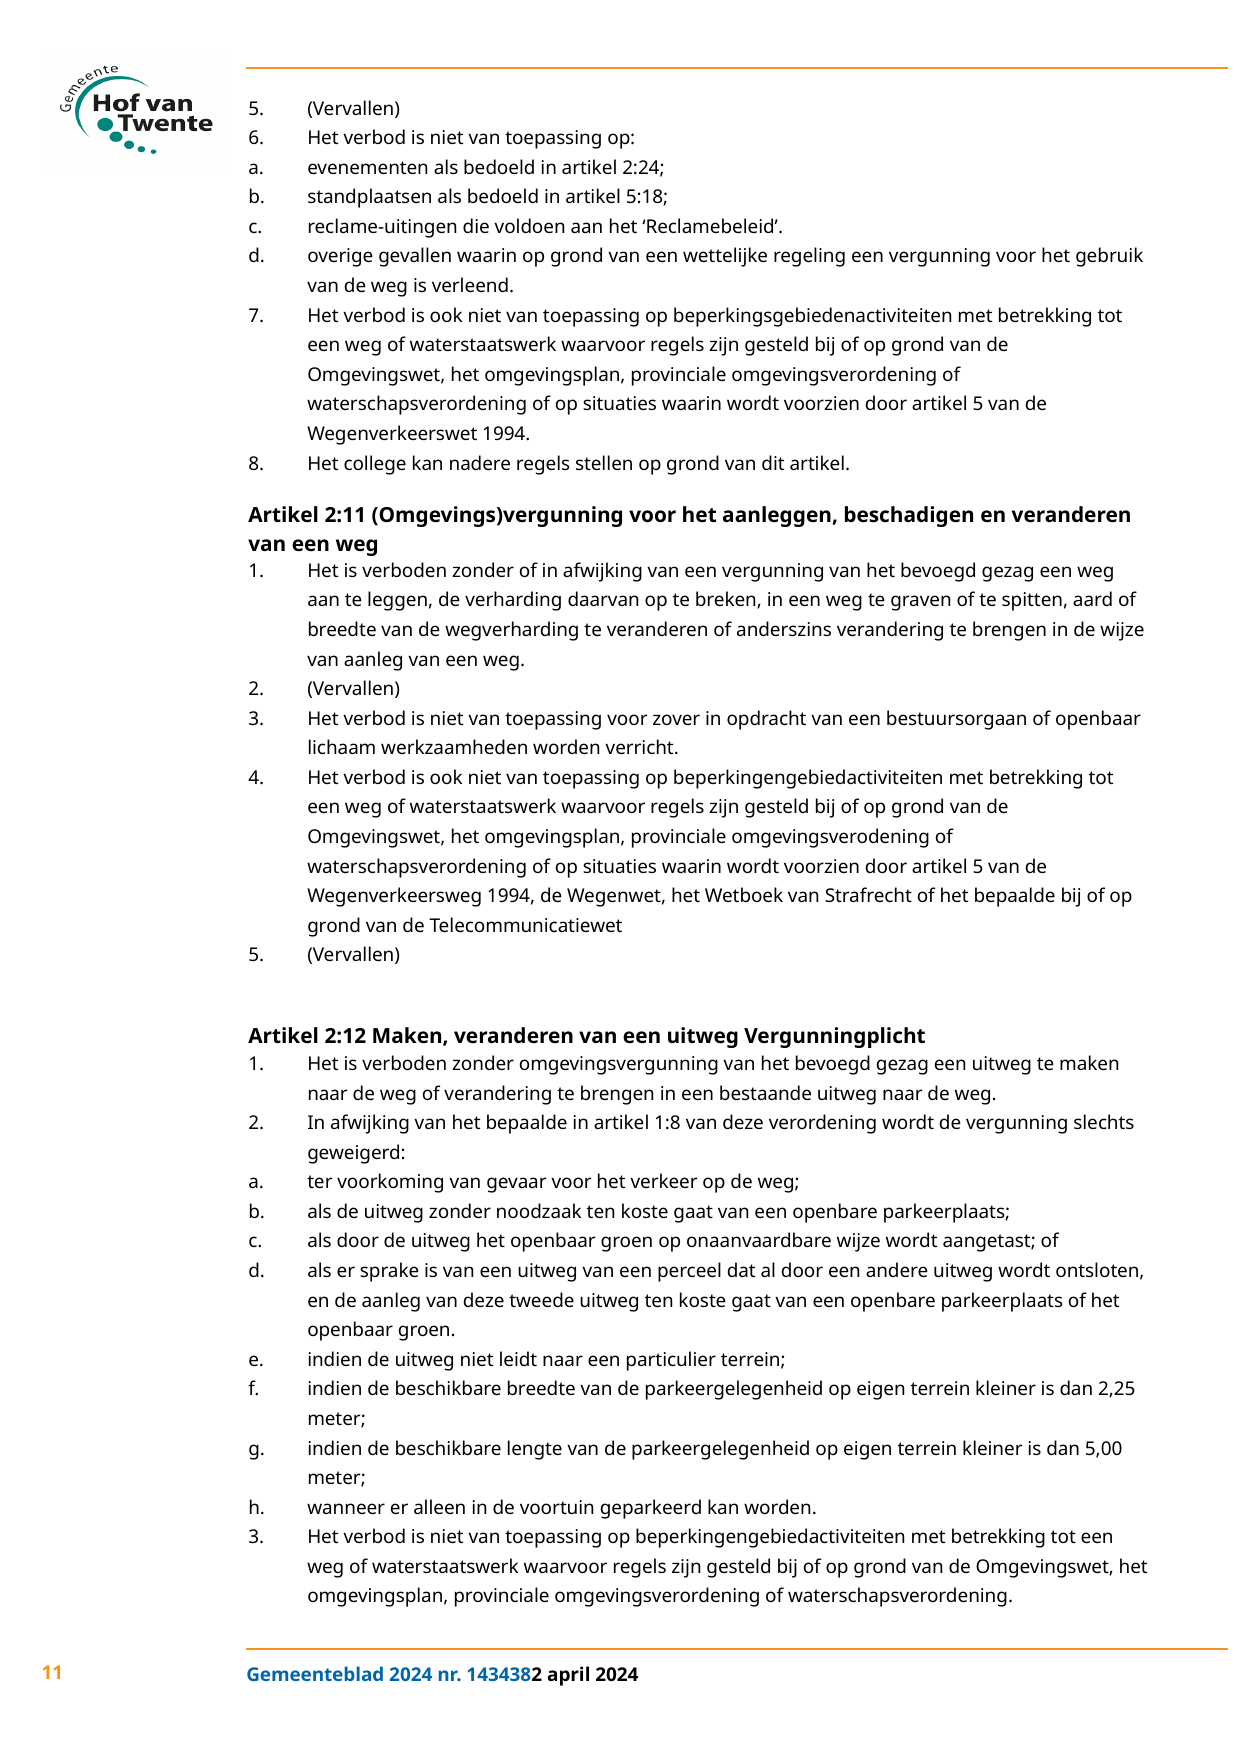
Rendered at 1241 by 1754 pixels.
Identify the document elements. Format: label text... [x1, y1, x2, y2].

list (Vervallen) [248, 942, 1152, 967]
list indien de beschikbare breedte van de parkeergelegenheid op eigen terrein kleiner is dan 2,25 meter; [248, 1376, 1152, 1431]
list ter voorkoming van gevaar voor het verkeer op de weg; [248, 1168, 1152, 1194]
list als door de uitweg het openbaar groen op onaanvaardbare wijze wordt aangetast; of [248, 1228, 1152, 1253]
list (Vervallen) [248, 675, 1152, 701]
list Het verbod is niet van toepassing op beperkingengebiedactiviteiten met betrekking tot een weg of waterstaatswerk waarvoor regels zijn gesteld bij of op grond van de Omgevingswet, het omgevingsplan, provinciale omgevingsverordening of waterschapsverordening. [248, 1523, 1152, 1608]
list Het verbod is ook niet van toepassing op beperkingsgebiedenactiviteiten met betrekking tot een weg of waterstaatswerk waarvoor regels zijn gesteld bij of op grond van de Omgevingswet, het omgevingsplan, provinciale omgevingsverordening of waterschapsverordening of op situaties waarin wordt voorzien door artikel 5 van de Wegenverkeerswet 1994. [248, 302, 1152, 446]
list als de uitweg zonder noodzaak ten koste gaat van een openbare parkeerplaats; [248, 1198, 1152, 1224]
list (Vervallen) [248, 95, 1152, 121]
list overige gevallen waarin op grond van een wettelijke regeling een vergunning voor het gebruik van de weg is verleend. [248, 243, 1152, 298]
list Het is verboden zonder of in afwijking van een vergunning van het bevoegd gezag een weg aan te leggen, de verharding daarvan op te breken, in een weg te graven of te spitten, aard of breedte van de wegverharding te veranderen of anderszins verandering te brengen in de wijze van aanleg van een weg. [248, 557, 1152, 672]
list indien de beschikbare lengte van de parkeergelegenheid op eigen terrein kleiner is dan 5,00 meter; [248, 1435, 1152, 1490]
list wanneer er alleen in de voortuin geparkeerd kan worden. [248, 1494, 1152, 1519]
list Het college kan nadere regels stellen op grond van dit artikel. [248, 450, 1152, 476]
text Artikel 2:11 (Omgevings)vergunning voor het aanleggen, beschadigen en veranderen van een weg [248, 500, 1152, 557]
list standplaatsen als bedoeld in artikel 5:18; [248, 183, 1152, 209]
picture [41, 47, 231, 172]
list Het verbod is niet van toepassing voor zover in opdracht van een bestuursorgaan of openbaar lichaam werkzaamheden worden verricht. [248, 705, 1152, 760]
list In afwijking van het bepaalde in artikel 1:8 van deze verordening wordt de vergunning slechts geweigerd: [248, 1109, 1152, 1164]
list Het is verboden zonder omgevingsvergunning van het bevoegd gezag een uitweg te maken naar de weg of verandering te brengen in een bestaande uitweg naar de weg. [248, 1050, 1152, 1105]
list Het verbod is niet van toepassing op: [248, 124, 1152, 150]
list Het verbod is ook niet van toepassing op beperkingengebiedactiviteiten met betrekking tot een weg of waterstaatswerk waarvoor regels zijn gesteld bij of op grond van de Omgevingswet, het omgevingsplan, provinciale omgevingsverodening of waterschapsverordening of op situaties waarin wordt voorzien door artikel 5 van de Wegenverkeersweg 1994, de Wegenwet, het Wetboek van Strafrecht of het bepaalde bij of op grond van de Telecommunicatiewet [248, 764, 1152, 938]
list evenementen als bedoeld in artikel 2:24; [248, 154, 1152, 180]
text Artikel 2:12 Maken, veranderen van een uitweg Vergunningplicht [248, 1022, 1152, 1050]
list indien de uitweg niet leidt naar een particulier terrein; [248, 1346, 1152, 1372]
list als er sprake is van een uitweg van een perceel dat al door een andere uitweg wordt ontsloten, en de aanleg van deze tweede uitweg ten koste gaat van een openbare parkeerplaats of het openbaar groen. [248, 1257, 1152, 1342]
list reclame-uitingen die voldoen aan het ‘Reclamebeleid’. [248, 213, 1152, 239]
